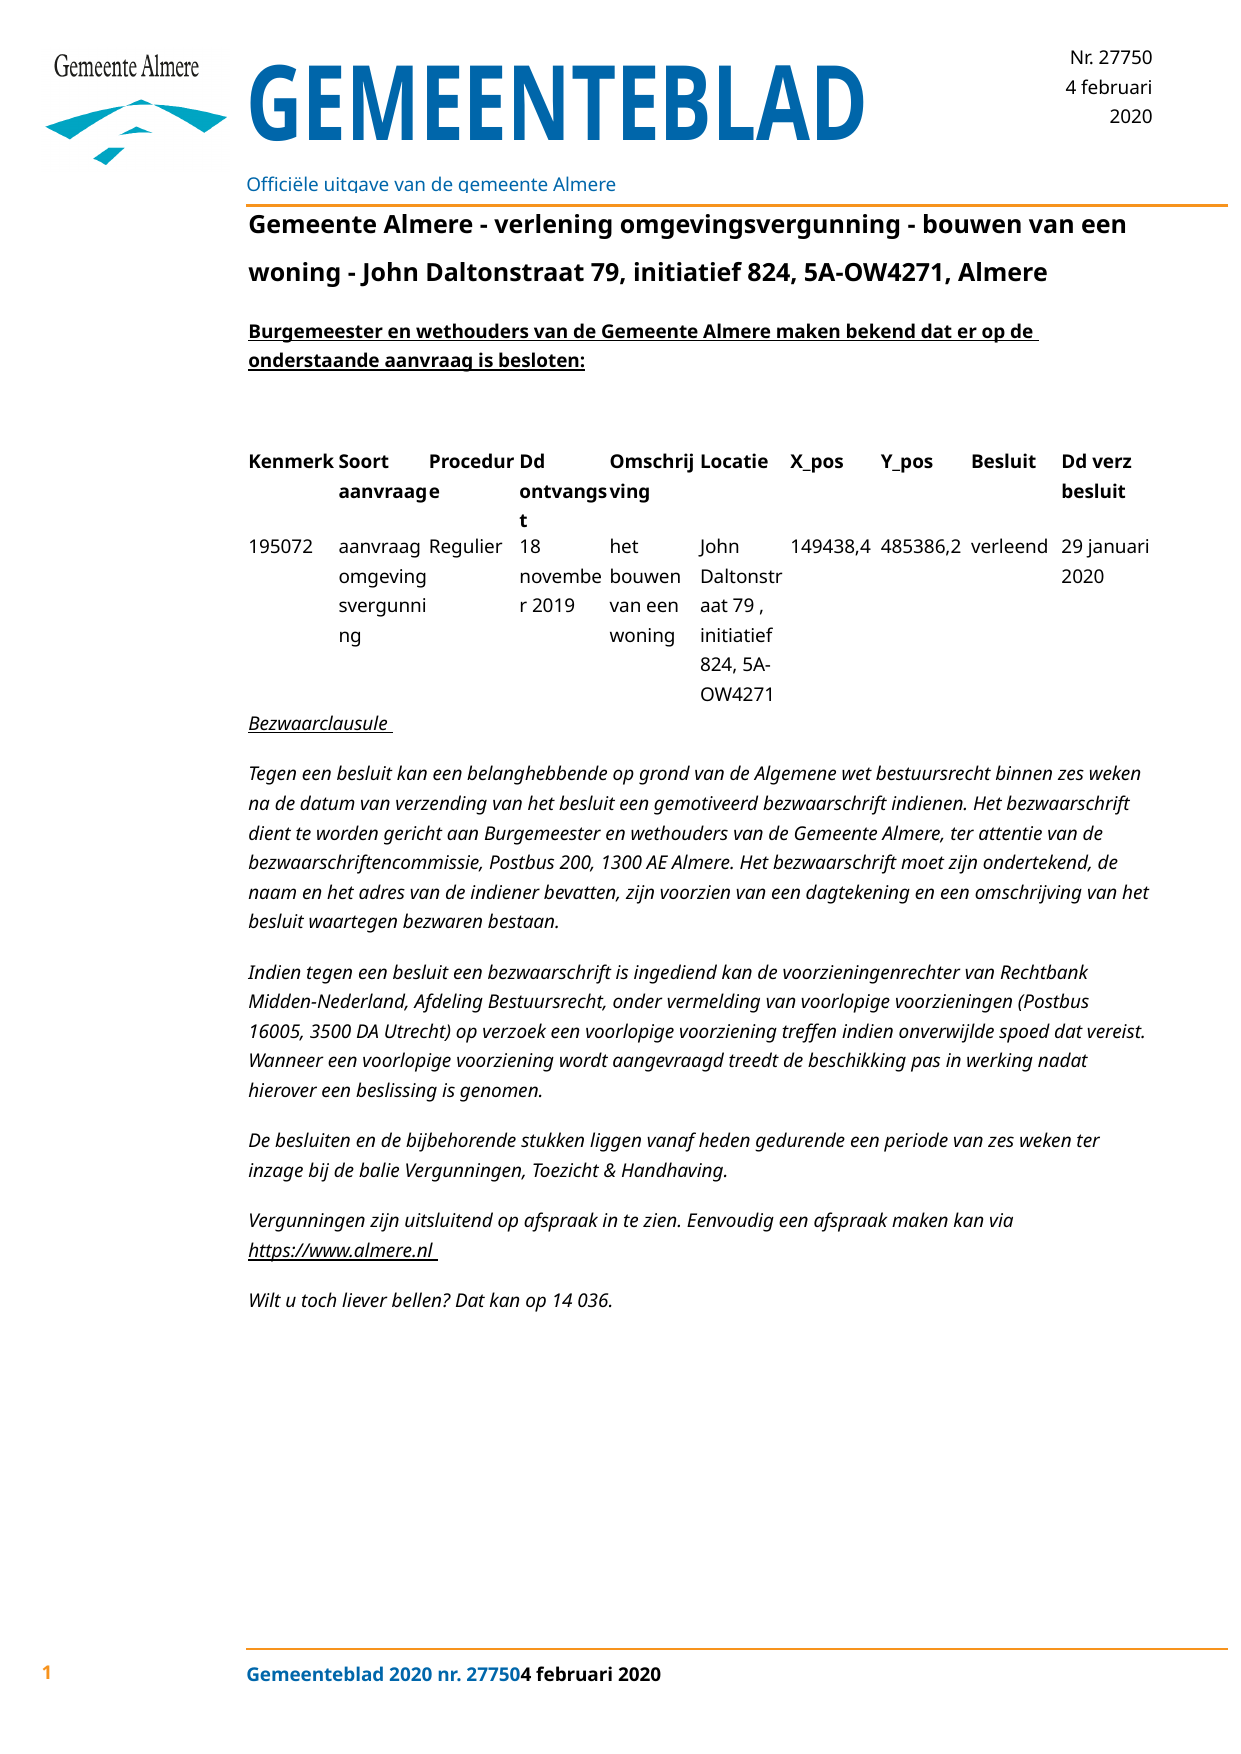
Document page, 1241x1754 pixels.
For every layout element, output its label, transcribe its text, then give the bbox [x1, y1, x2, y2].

table_header Procedure [429, 449, 519, 533]
text Wilt u toch liever bellen? Dat kan op 14 036. [248, 1288, 1152, 1313]
table_header Y_pos [881, 449, 971, 533]
text Vergunningen zijn uitsluitend op afspraak in te zien. Eenvoudig een afspraak maken kan via https://www.almere.nl [248, 1208, 1152, 1263]
table_cell 29 januari 2020 [1061, 533, 1152, 707]
table_cell verleend [971, 533, 1061, 707]
text Bezwaarclausule [248, 710, 1152, 736]
table_header Dd ontvangst [519, 449, 609, 533]
table_header X_pos [790, 449, 881, 533]
table_cell aanvraag omgevingsvergunning [338, 533, 429, 707]
table_header Soort aanvraag [338, 449, 429, 533]
table_header Besluit [971, 449, 1061, 533]
table_cell John Daltonstraat 79 , initiatief 824, 5A-OW4271 [700, 533, 790, 707]
table_cell Regulier [429, 533, 519, 707]
table_header Locatie [700, 449, 790, 533]
table_header Kenmerk [248, 449, 338, 533]
text Tegen een besluit kan een belanghebbende op grond van de Algemene wet bestuursrecht binnen zes weken na de datum van verzending van het besluit een gemotiveerd bezwaarschrift indienen. Het bezwaarschrift dient te worden gericht aan Burgemeester en wethouders van de Gemeente Almere, ter attentie van de bezwaarschriftencommissie, Postbus 200, 1300 AE Almere. Het bezwaarschrift moet zijn ondertekend, de naam en het adres van de indiener bevatten, zijn voorzien van een dagtekening en een omschrijving van het besluit waartegen bezwaren bestaan. [248, 761, 1152, 934]
table_header Dd verz besluit [1061, 449, 1152, 533]
table_header Omschrijving [609, 449, 700, 533]
table_cell het bouwen van een woning [609, 533, 700, 707]
picture [41, 47, 231, 172]
table_cell 149438,4 [790, 533, 881, 707]
table_cell 18 november 2019 [519, 533, 609, 707]
text De besluiten en de bijbehorende stukken liggen vanaf heden gedurende een periode van zes weken ter inzage bij de balie Vergunningen, Toezicht & Handhaving. [248, 1128, 1152, 1183]
text Indien tegen een besluit een bezwaarschrift is ingediend kan de voorzieningenrechter van Rechtbank Midden-Nederland, Afdeling Bestuursrecht, onder vermelding van voorlopige voorzieningen (Postbus 16005, 3500 DA Utrecht) op verzoek een voorlopige voorziening treffen indien onverwijlde spoed dat vereist. Wanneer een voorlopige voorziening wordt aangevraagd treedt de beschikking pas in werking nadat hierover een beslissing is genomen. [248, 959, 1152, 1103]
text Burgemeester en wethouders van de Gemeente Almere maken bekend dat er op de onderstaande aanvraag is besloten: [248, 318, 1152, 373]
table_cell 195072 [248, 533, 338, 707]
text Gemeente Almere - verlening omgevingsvergunning - bouwen van een woning - John Daltonstraat 79, initiatief 824, 5A-OW4271, Almere [248, 207, 1152, 288]
table_cell 485386,2 [881, 533, 971, 707]
